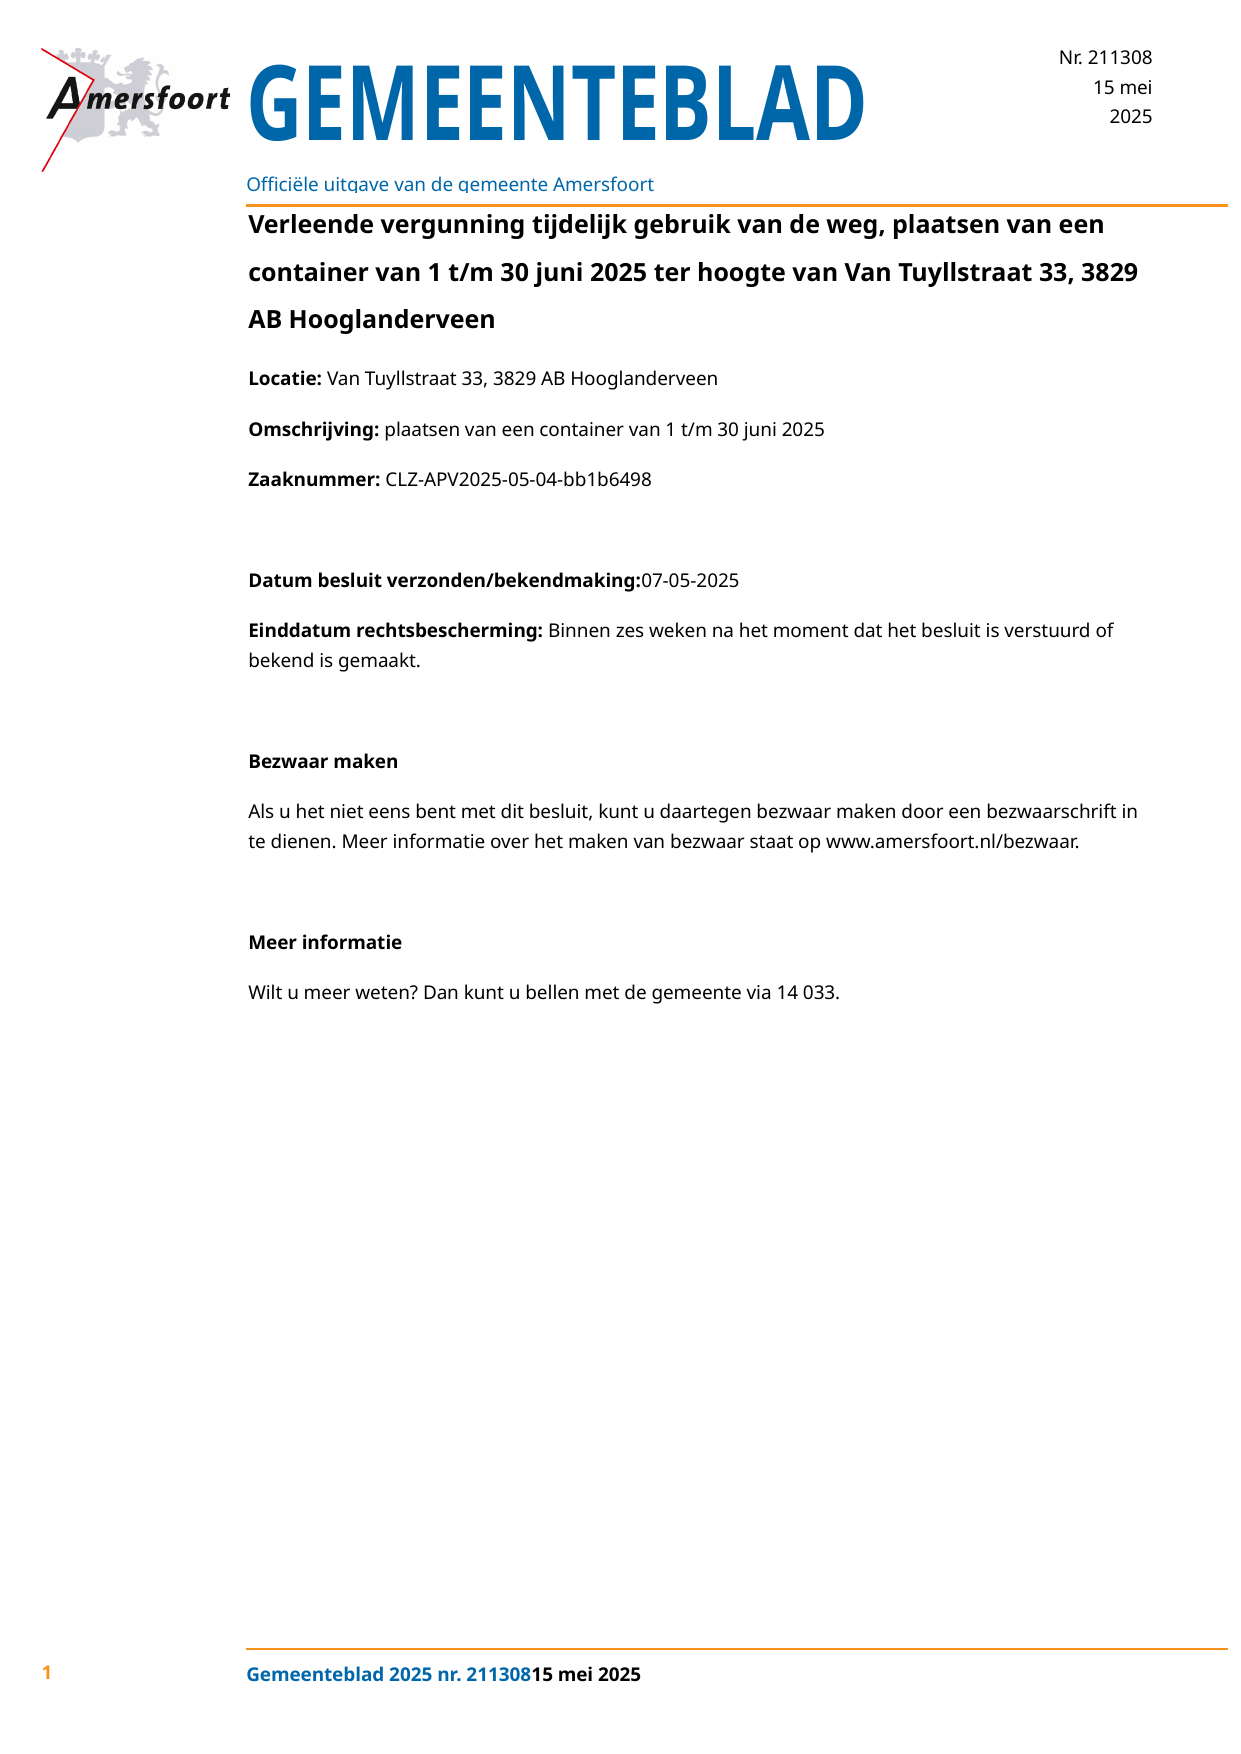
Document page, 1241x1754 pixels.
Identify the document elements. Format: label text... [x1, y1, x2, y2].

text Datum besluit verzonden/bekendmaking:07-05-2025 [248, 567, 1152, 593]
text Verleende vergunning tijdelijk gebruik van de weg, plaatsen van een container van 1 t/m 30 juni 2025 ter hoogte van Van Tuyllstraat 33, 3829 AB Hooglanderveen [248, 207, 1152, 336]
text Einddatum rechtsbescherming: Binnen zes weken na het moment dat het besluit is verstuurd of bekend is gemaakt. [248, 618, 1152, 673]
text Omschrijving: plaatsen van een container van 1 t/m 30 juni 2025 [248, 416, 1152, 442]
text Locatie: Van Tuyllstraat 33, 3829 AB Hooglanderveen [248, 366, 1152, 391]
text Als u het niet eens bent met dit besluit, kunt u daartegen bezwaar maken door een bezwaarschrift in te dienen. Meer informatie over het maken van bezwaar staat op www.amersfoort.nl/bezwaar. [248, 798, 1152, 854]
text Meer informatie [248, 929, 1152, 954]
text Wilt u meer weten? Dan kunt u bellen met de gemeente via 14 033. [248, 979, 1152, 1005]
picture [41, 47, 231, 172]
text Zaaknummer: CLZ-APV2025-05-04-bb1b6498 [248, 466, 1152, 492]
text Bezwaar maken [248, 748, 1152, 774]
